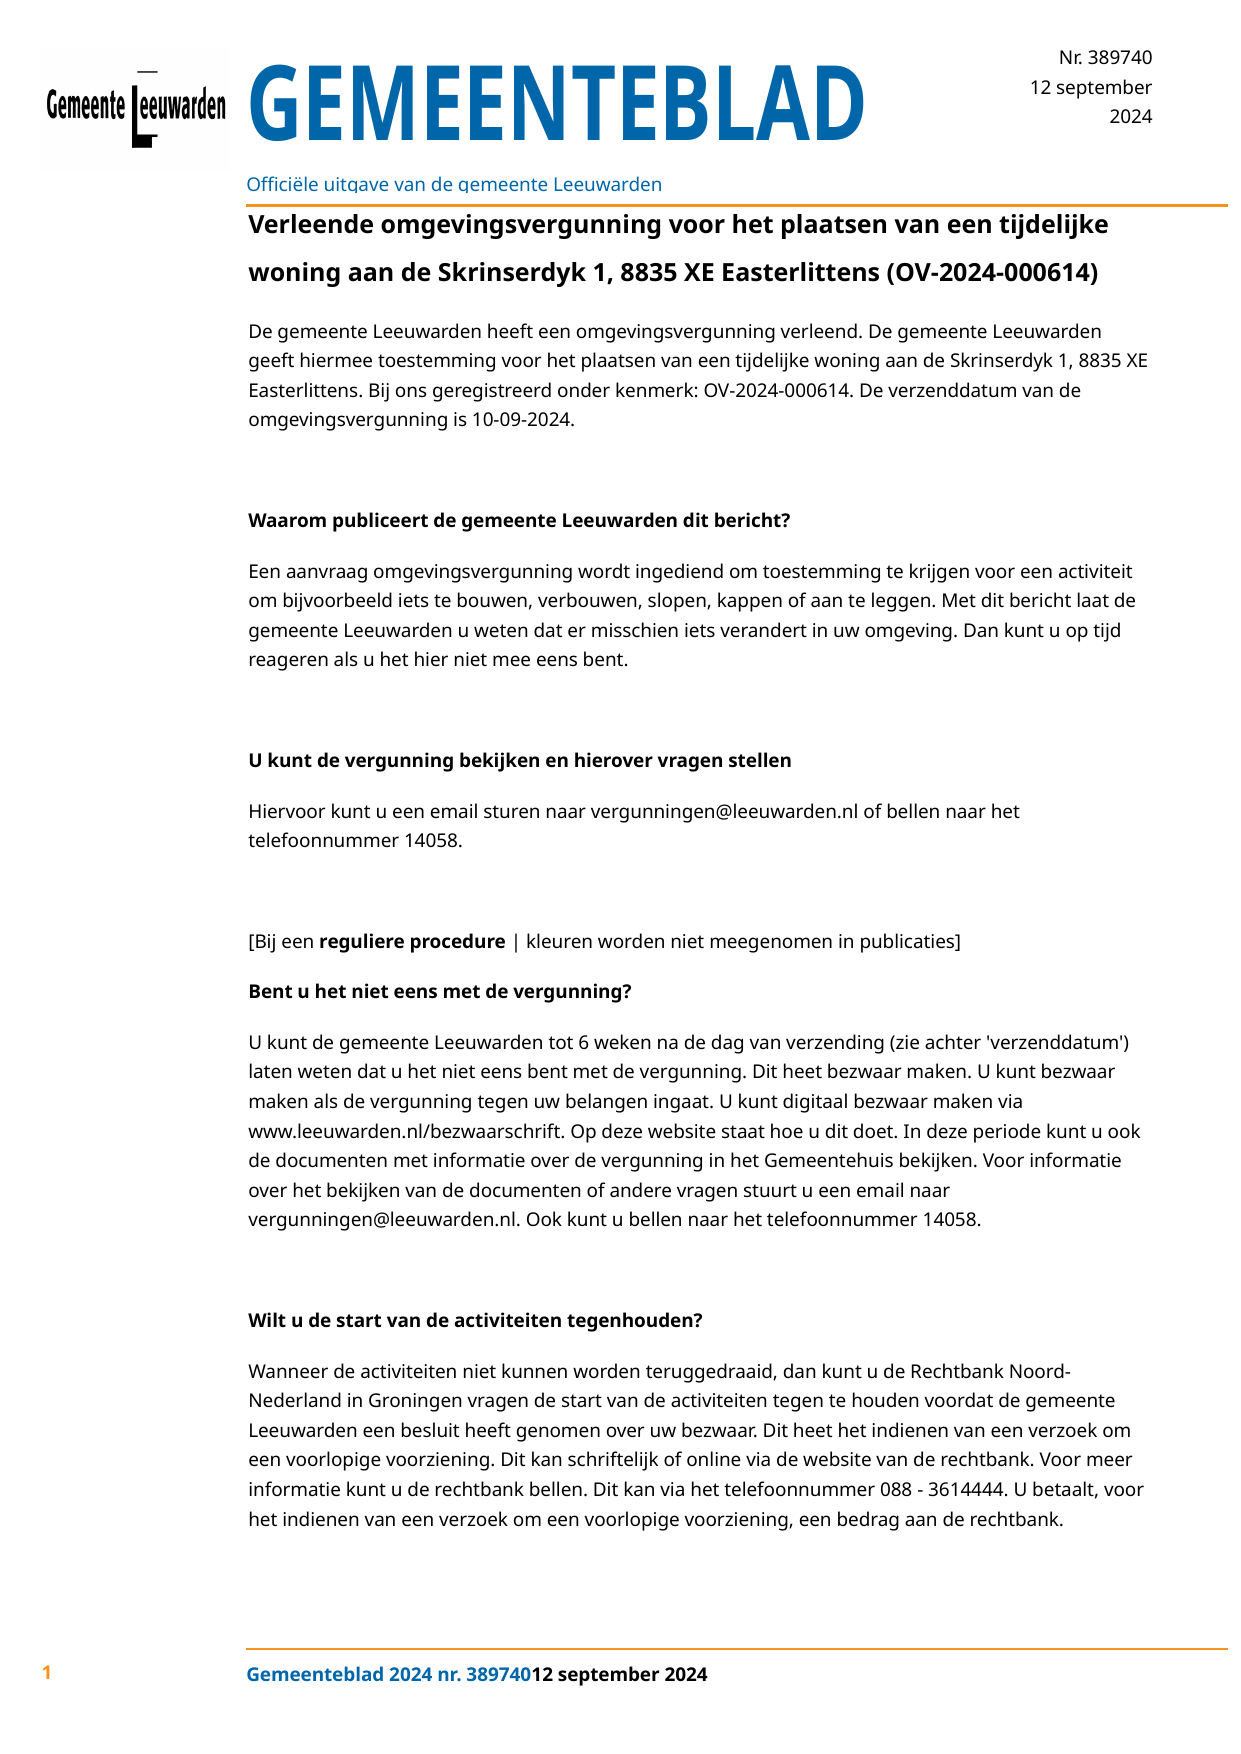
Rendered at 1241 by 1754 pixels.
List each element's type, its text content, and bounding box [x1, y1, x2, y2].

picture [41, 47, 231, 172]
text Wanneer de activiteiten niet kunnen worden teruggedraaid, dan kunt u de Rechtbank Noord-Nederland in Groningen vragen de start van de activiteiten tegen te houden voordat de gemeente Leeuwarden een besluit heeft genomen over uw bezwaar. Dit heet het indienen van een verzoek om een voorlopige voorziening. Dit kan schriftelijk of online via de website van de rechtbank. Voor meer informatie kunt u de rechtbank bellen. Dit kan via het telefoonnummer 088 - 3614444. U betaalt, voor het indienen van een verzoek om een voorlopige voorziening, een bedrag aan de rechtbank. [248, 1358, 1152, 1532]
text De gemeente Leeuwarden heeft een omgevingsvergunning verleend. De gemeente Leeuwarden geeft hiermee toestemming voor het plaatsen van een tijdelijke woning aan de Skrinserdyk 1, 8835 XE Easterlittens. Bij ons geregistreerd onder kenmerk: OV-2024-000614. De verzenddatum van de omgevingsvergunning is 10-09-2024. [248, 318, 1152, 432]
text Bent u het niet eens met de vergunning? [248, 979, 1152, 1004]
text Verleende omgevingsvergunning voor het plaatsen van een tijdelijke woning aan de Skrinserdyk 1, 8835 XE Easterlittens (OV-2024-000614) [248, 207, 1152, 288]
text Een aanvraag omgevingsvergunning wordt ingediend om toestemming te krijgen voor een activiteit om bijvoorbeeld iets te bouwen, verbouwen, slopen, kappen of aan te leggen. Met dit bericht laat de gemeente Leeuwarden u weten dat er misschien iets verandert in uw omgeving. Dan kunt u op tijd reageren als u het hier niet mee eens bent. [248, 558, 1152, 672]
text Hiervoor kunt u een email sturen naar vergunningen@leeuwarden.nl of bellen naar het telefoonnummer 14058. [248, 798, 1152, 853]
text U kunt de gemeente Leeuwarden tot 6 weken na de dag van verzending (zie achter 'verzenddatum') laten weten dat u het niet eens bent met de vergunning. Dit heet bezwaar maken. U kunt bezwaar maken als de vergunning tegen uw belangen ingaat. U kunt digitaal bezwaar maken via www.leeuwarden.nl/bezwaarschrift. Op deze website staat hoe u dit doet. In deze periode kunt u ook de documenten met informatie over de vergunning in het Gemeentehuis bekijken. Voor informatie over het bekijken van de documenten of andere vragen stuurt u een email naar vergunningen@leeuwarden.nl. Ook kunt u bellen naar het telefoonnummer 14058. [248, 1029, 1152, 1232]
text [Bij een reguliere procedure | kleuren worden niet meegenomen in publicaties] [248, 928, 1152, 954]
text Wilt u de start van de activiteiten tegenhouden? [248, 1307, 1152, 1333]
text U kunt de vergunning bekijken en hierover vragen stellen [248, 747, 1152, 773]
text Waarom publiceert de gemeente Leeuwarden dit bericht? [248, 507, 1152, 533]
